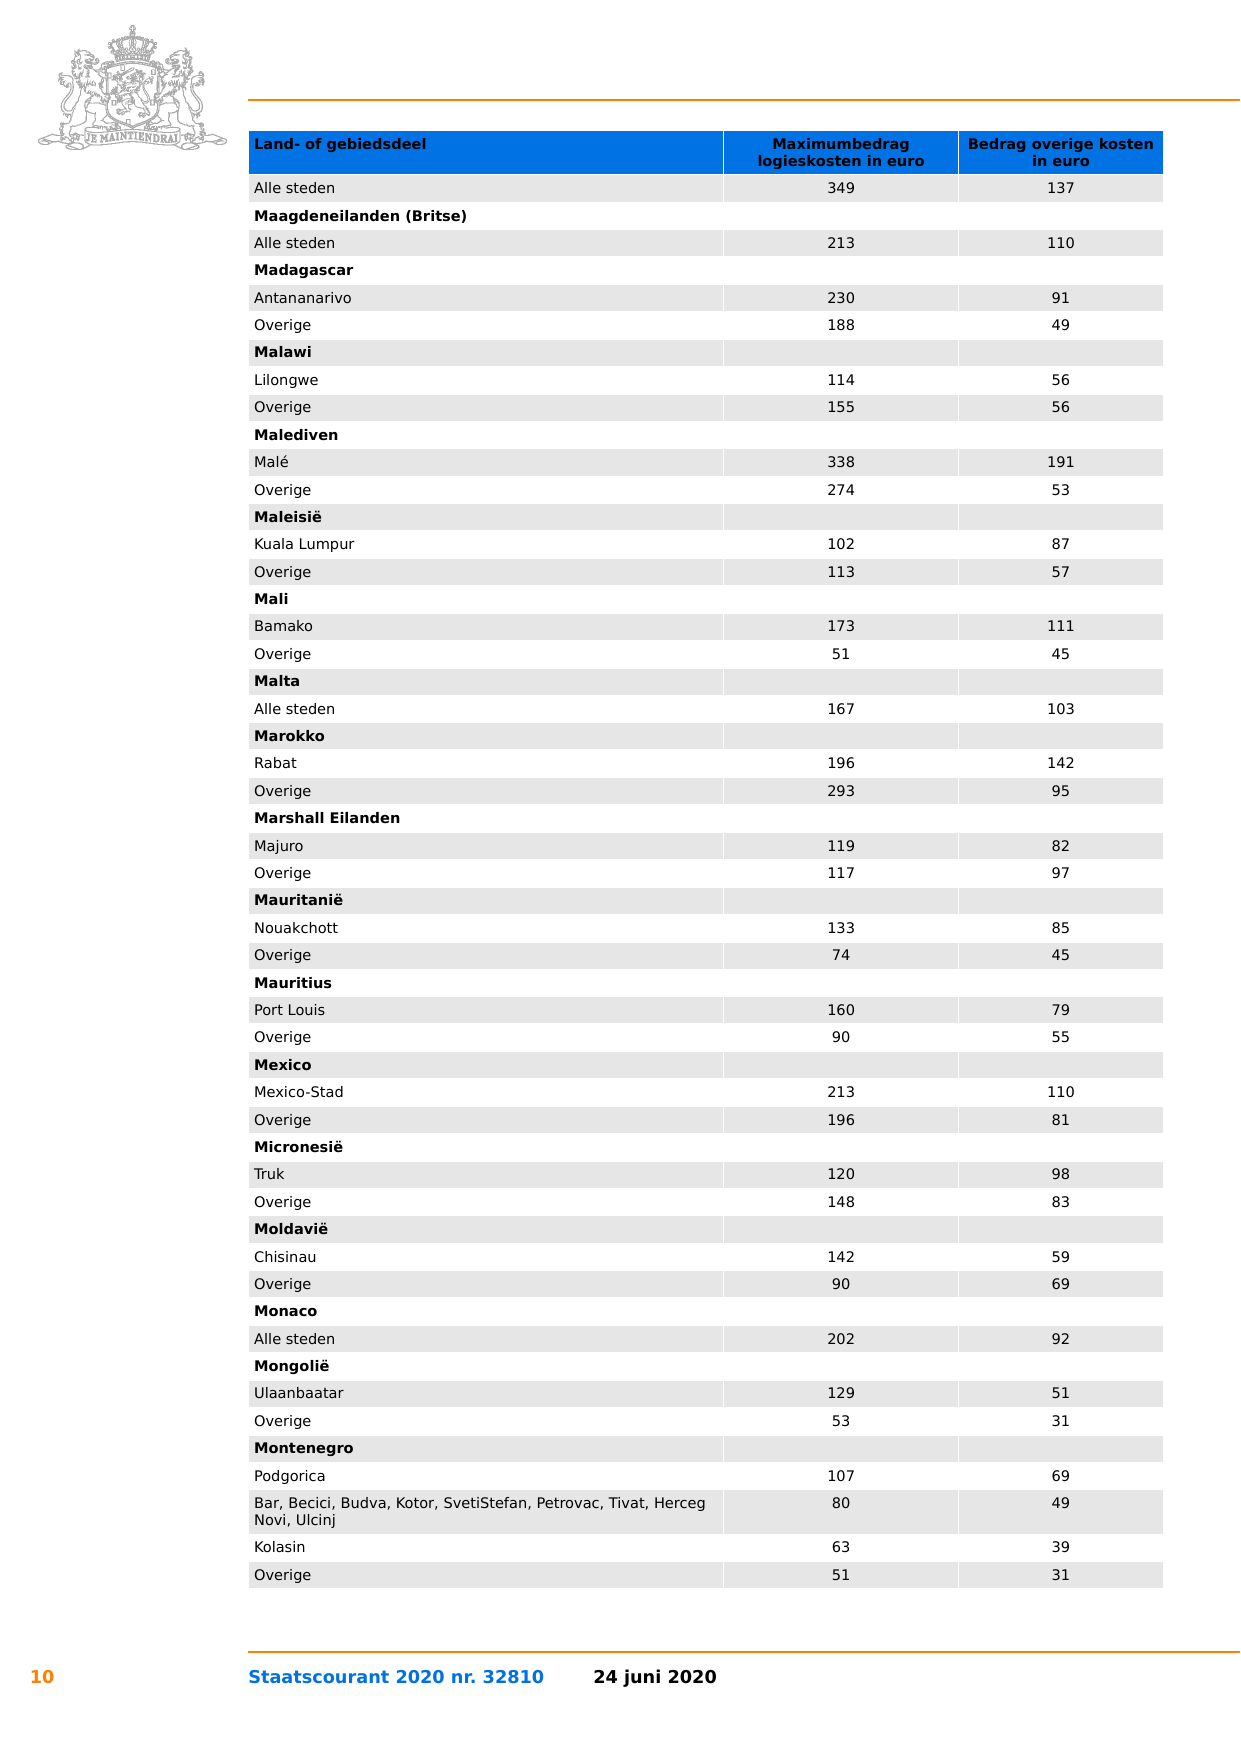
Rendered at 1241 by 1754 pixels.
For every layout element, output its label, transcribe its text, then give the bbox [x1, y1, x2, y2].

table_cell Alle steden [249, 230, 723, 256]
table_cell [724, 970, 958, 996]
table_cell [724, 1299, 958, 1325]
table_cell [959, 1353, 1163, 1380]
table_cell [959, 1436, 1163, 1462]
table_cell 98 [959, 1162, 1163, 1188]
table_cell 113 [724, 559, 958, 585]
table_cell [724, 1134, 958, 1161]
table_cell 102 [724, 531, 958, 558]
table_cell [724, 586, 958, 613]
table_cell Overige [249, 395, 723, 421]
table_cell Overige [249, 1189, 723, 1215]
table_cell Overige [249, 778, 723, 804]
table_cell 173 [724, 614, 958, 640]
picture [38, 25, 227, 150]
table_cell 119 [724, 833, 958, 859]
table_cell 79 [959, 997, 1163, 1023]
table_cell Alle steden [249, 175, 723, 202]
table_cell 56 [959, 395, 1163, 421]
table_cell 230 [724, 285, 958, 311]
table_cell [959, 1134, 1163, 1161]
table_cell 57 [959, 559, 1163, 585]
table_cell 117 [724, 860, 958, 887]
table_cell Malawi [249, 340, 723, 366]
table_cell Chisinau [249, 1244, 723, 1270]
table_cell [724, 1353, 958, 1380]
table_cell [959, 586, 1163, 613]
table_cell Overige [249, 943, 723, 969]
table_cell Bamako [249, 614, 723, 640]
table_cell 213 [724, 230, 958, 256]
table_cell 110 [959, 1079, 1163, 1106]
table_cell Ulaanbaatar [249, 1381, 723, 1407]
table_cell [724, 203, 958, 229]
table_cell [959, 504, 1163, 530]
table_cell Overige [249, 312, 723, 339]
table_cell 90 [724, 1271, 958, 1297]
table_cell Monaco [249, 1299, 723, 1325]
table_cell [959, 888, 1163, 914]
table_cell 45 [959, 943, 1163, 969]
table_cell Overige [249, 477, 723, 503]
table_cell 53 [959, 477, 1163, 503]
table_cell Overige [249, 860, 723, 887]
table_cell Malediven [249, 422, 723, 448]
table_cell [724, 1436, 958, 1462]
table_cell 63 [724, 1535, 958, 1561]
table_cell [724, 805, 958, 832]
table_cell Malta [249, 669, 723, 695]
table_cell Kuala Lumpur [249, 531, 723, 558]
table_cell Port Louis [249, 997, 723, 1023]
table_cell Marshall Eilanden [249, 805, 723, 832]
table_cell 83 [959, 1189, 1163, 1215]
table_cell 51 [724, 641, 958, 667]
table_cell 90 [724, 1025, 958, 1051]
table_cell Mali [249, 586, 723, 613]
table_cell 142 [959, 751, 1163, 777]
table_cell 95 [959, 778, 1163, 804]
table_cell 91 [959, 285, 1163, 311]
table_cell Mexico-Stad [249, 1079, 723, 1106]
table_cell Overige [249, 1107, 723, 1133]
table_cell Mongolië [249, 1353, 723, 1380]
table_header Bedrag overige kosten in euro [959, 131, 1163, 174]
table_cell [959, 203, 1163, 229]
table_cell 53 [724, 1408, 958, 1434]
table_cell 293 [724, 778, 958, 804]
table_cell 107 [724, 1463, 958, 1489]
table_cell Antananarivo [249, 285, 723, 311]
table_cell 39 [959, 1535, 1163, 1561]
table_cell Truk [249, 1162, 723, 1188]
table_cell Overige [249, 641, 723, 667]
table_cell Malé [249, 449, 723, 476]
table_cell 92 [959, 1326, 1163, 1352]
table_cell 202 [724, 1326, 958, 1352]
table_cell [724, 669, 958, 695]
table_cell Maagdeneilanden (Britse) [249, 203, 723, 229]
table_cell Majuro [249, 833, 723, 859]
table_cell 69 [959, 1271, 1163, 1297]
table_cell Mauritanië [249, 888, 723, 914]
table_cell 74 [724, 943, 958, 969]
table_cell 148 [724, 1189, 958, 1215]
table_cell 274 [724, 477, 958, 503]
table_cell 120 [724, 1162, 958, 1188]
table_cell [959, 669, 1163, 695]
table_cell Overige [249, 1025, 723, 1051]
table_cell 103 [959, 696, 1163, 722]
table_cell [959, 805, 1163, 832]
table_cell 349 [724, 175, 958, 202]
table_cell 114 [724, 367, 958, 393]
table_cell [959, 1052, 1163, 1078]
table_cell Overige [249, 1271, 723, 1297]
table_cell Lilongwe [249, 367, 723, 393]
table_header Maximumbedrag logieskosten in euro [724, 131, 958, 174]
table_cell Bar, Becici, Budva, Kotor, SvetiStefan, Petrovac, Tivat, Herceg Novi, Ulcinj [249, 1490, 723, 1534]
table_cell 167 [724, 696, 958, 722]
table_cell 85 [959, 915, 1163, 941]
table_cell Mexico [249, 1052, 723, 1078]
table_cell [959, 1299, 1163, 1325]
table_cell Alle steden [249, 1326, 723, 1352]
table_cell Kolasin [249, 1535, 723, 1561]
table_cell 59 [959, 1244, 1163, 1270]
table_cell 81 [959, 1107, 1163, 1133]
table_cell 31 [959, 1408, 1163, 1434]
table_cell 129 [724, 1381, 958, 1407]
table_cell [959, 422, 1163, 448]
table_cell Marokko [249, 723, 723, 749]
table_cell 160 [724, 997, 958, 1023]
table_cell Micronesië [249, 1134, 723, 1161]
table_cell Maleisië [249, 504, 723, 530]
table_cell 213 [724, 1079, 958, 1106]
table_cell [724, 1216, 958, 1243]
table_cell Moldavië [249, 1216, 723, 1243]
table_cell [724, 422, 958, 448]
table_cell Overige [249, 1562, 723, 1588]
table_cell Rabat [249, 751, 723, 777]
table_cell Montenegro [249, 1436, 723, 1462]
table_cell 110 [959, 230, 1163, 256]
table_cell Alle steden [249, 696, 723, 722]
table_cell 80 [724, 1490, 958, 1534]
table_cell 55 [959, 1025, 1163, 1051]
table_cell Overige [249, 559, 723, 585]
table_cell 155 [724, 395, 958, 421]
table_cell 191 [959, 449, 1163, 476]
table_cell 51 [724, 1562, 958, 1588]
table_cell 133 [724, 915, 958, 941]
table_cell 188 [724, 312, 958, 339]
table_cell [959, 1216, 1163, 1243]
table_cell 137 [959, 175, 1163, 202]
table_cell 82 [959, 833, 1163, 859]
table_cell 45 [959, 641, 1163, 667]
table_cell [959, 340, 1163, 366]
table_cell [724, 1052, 958, 1078]
table_cell 31 [959, 1562, 1163, 1588]
table_cell 97 [959, 860, 1163, 887]
table_cell 49 [959, 1490, 1163, 1534]
table_cell [724, 340, 958, 366]
table_cell Podgorica [249, 1463, 723, 1489]
table_cell 51 [959, 1381, 1163, 1407]
table_cell 111 [959, 614, 1163, 640]
table_cell [724, 504, 958, 530]
table_cell [959, 258, 1163, 284]
table_cell 56 [959, 367, 1163, 393]
table_cell 196 [724, 1107, 958, 1133]
table_cell [959, 723, 1163, 749]
table_cell [959, 970, 1163, 996]
table_cell 49 [959, 312, 1163, 339]
table_cell 69 [959, 1463, 1163, 1489]
table_cell [724, 888, 958, 914]
table_cell 87 [959, 531, 1163, 558]
table_cell Mauritius [249, 970, 723, 996]
table_cell 196 [724, 751, 958, 777]
table_cell Overige [249, 1408, 723, 1434]
table_header Land- of gebiedsdeel [249, 131, 723, 174]
table_cell [724, 723, 958, 749]
table_cell 338 [724, 449, 958, 476]
table_cell Madagascar [249, 258, 723, 284]
table_cell [724, 258, 958, 284]
table_cell 142 [724, 1244, 958, 1270]
table_cell Nouakchott [249, 915, 723, 941]
